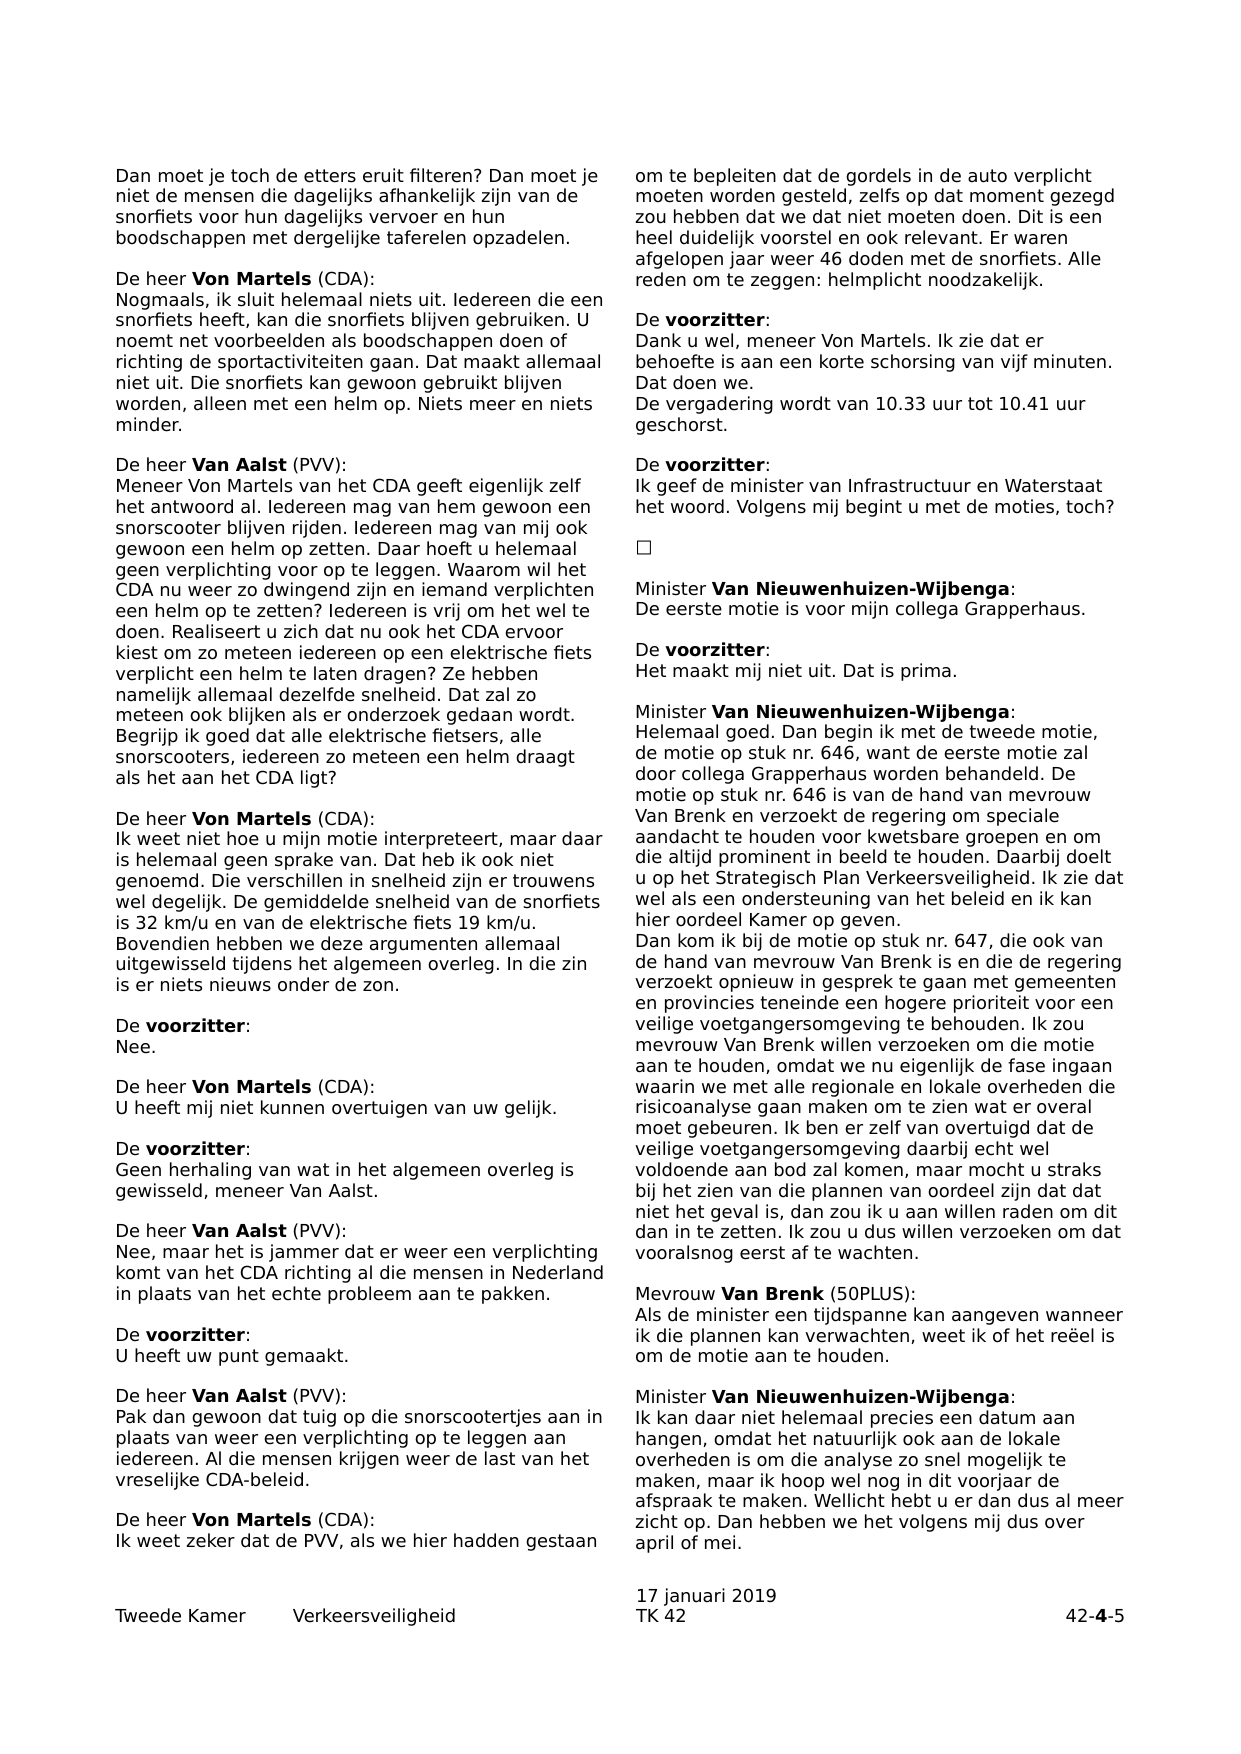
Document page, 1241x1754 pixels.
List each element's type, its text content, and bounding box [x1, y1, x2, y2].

text De voorzitter: [115, 1324, 605, 1345]
text De heer Von Martels (CDA): [115, 1510, 605, 1531]
text Minister Van Nieuwenhuizen-Wijbenga: [635, 1387, 1125, 1408]
text De vergadering wordt van 10.33 uur tot 10.41 uur geschorst. [635, 393, 1125, 435]
text Pak dan gewoon dat tuig op die snorscootertjes aan in plaats van weer een verplichting op te leggen aan iedereen. Al die mensen krijgen weer de last van het vreselijke CDA-beleid. [115, 1407, 605, 1490]
text De voorzitter: [115, 1139, 605, 1160]
text Dan kom ik bij de motie op stuk nr. 647, die ook van de hand van mevrouw Van Brenk is en die de regering verzoekt opnieuw in gesprek te gaan met gemeenten en provincies teneinde een hogere prioriteit voor een veilige voetgangersomgeving te behouden. Ik zou mevrouw Van Brenk willen verzoeken om die motie aan te houden, omdat we nu eigenlijk de fase ingaan waarin we met alle regionale en lokale overheden die risicoanalyse gaan maken om te zien wat er overal moet gebeuren. Ik ben er zelf van overtuigd dat de veilige voetgangersomgeving daarbij echt wel voldoende aan bod zal komen, maar mocht u straks bij het zien van die plannen van oordeel zijn dat dat niet het geval is, dan zou ik u aan willen raden om dit dan in te zetten. Ik zou u dus willen verzoeken om dat vooralsnog eerst af te wachten. [635, 931, 1125, 1264]
text Ik geef de minister van Infrastructuur en Waterstaat het woord. Volgens mij begint u met de moties, toch? [635, 476, 1125, 518]
text Mevrouw Van Brenk (50PLUS): [635, 1284, 1125, 1304]
text Dank u wel, meneer Von Martels. Ik zie dat er behoefte is aan een korte schorsing van vijf minuten. Dat doen we. [635, 331, 1125, 393]
text Dan moet je toch de etters eruit filteren? Dan moet je niet de mensen die dagelijks afhankelijk zijn van de snorfiets voor hun dagelijks vervoer en hun boodschappen met dergelijke taferelen opzadelen. [115, 165, 605, 249]
text De heer Von Martels (CDA): [115, 808, 605, 829]
text Helemaal goed. Dan begin ik met de tweede motie, de motie op stuk nr. 646, want de eerste motie zal door collega Grapperhaus worden behandeld. De motie op stuk nr. 646 is van de hand van mevrouw Van Brenk en verzoekt de regering om speciale aandacht te houden voor kwetsbare groepen en om die altijd prominent in beeld te houden. Daarbij doelt u op het Strategisch Plan Verkeersveiligheid. Ik zie dat wel als een ondersteuning van het beleid en ik kan hier oordeel Kamer op geven. [635, 722, 1125, 931]
text Meneer Von Martels van het CDA geeft eigenlijk zelf het antwoord al. Iedereen mag van hem gewoon een snorscooter blijven rijden. Iedereen mag van mij ook gewoon een helm op zetten. Daar hoeft u helemaal geen verplichting voor op te leggen. Waarom wil het CDA nu weer zo dwingend zijn en iemand verplichten een helm op te zetten? Iedereen is vrij om het wel te doen. Realiseert u zich dat nu ook het CDA ervoor kiest om zo meteen iedereen op een elektrische fiets verplicht een helm te laten dragen? Ze hebben namelijk allemaal dezelfde snelheid. Dat zal zo meteen ook blijken als er onderzoek gedaan wordt. Begrijp ik goed dat alle elektrische fietsers, alle snorscooters, iedereen zo meteen een helm draagt als het aan het CDA ligt? [115, 476, 605, 788]
text Het maakt mij niet uit. Dat is prima. [635, 661, 1125, 681]
text De heer Von Martels (CDA): [115, 269, 605, 289]
text Als de minister een tijdspanne kan aangeven wanneer ik die plannen kan verwachten, weet ik of het reëel is om de motie aan te houden. [635, 1304, 1125, 1367]
text Nogmaals, ik sluit helemaal niets uit. Iedereen die een snorfiets heeft, kan die snorfiets blijven gebruiken. U noemt net voorbeelden als boodschappen doen of richting de sportactiviteiten gaan. Dat maakt allemaal niet uit. Die snorfiets kan gewoon gebruikt blijven worden, alleen met een helm op. Niets meer en niets minder. [115, 289, 605, 435]
text U heeft mij niet kunnen overtuigen van uw gelijk. [115, 1098, 605, 1119]
text Ik kan daar niet helemaal precies een datum aan hangen, omdat het natuurlijk ook aan de lokale overheden is om die analyse zo snel mogelijk te maken, maar ik hoop wel nog in dit voorjaar de afspraak te maken. Wellicht hebt u er dan dus al meer zicht op. Dan hebben we het volgens mij dus over april of mei. [635, 1408, 1125, 1554]
text De heer Von Martels (CDA): [115, 1077, 605, 1098]
text De heer Van Aalst (PVV): [115, 455, 605, 476]
text De eerste motie is voor mijn collega Grapperhaus. [635, 599, 1125, 620]
text U heeft uw punt gemaakt. [115, 1345, 605, 1366]
text Nee. [115, 1037, 605, 1057]
text De heer Van Aalst (PVV): [115, 1221, 605, 1242]
text Ik weet niet hoe u mijn motie interpreteert, maar daar is helemaal geen sprake van. Dat heb ik ook niet genoemd. Die verschillen in snelheid zijn er trouwens wel degelijk. De gemiddelde snelheid van de snorfiets is 32 km/u en van de elektrische fiets 19 km/u. Bovendien hebben we deze argumenten allemaal uitgewisseld tijdens het algemeen overleg. In die zin is er niets nieuws onder de zon. [115, 829, 605, 996]
text De voorzitter: [635, 640, 1125, 661]
text Minister Van Nieuwenhuizen-Wijbenga: [635, 701, 1125, 722]
text Nee, maar het is jammer dat er weer een verplichting komt van het CDA richting al die mensen in Nederland in plaats van het echte probleem aan te pakken. [115, 1242, 605, 1304]
text ⬜ [635, 538, 1125, 558]
text om te bepleiten dat de gordels in de auto verplicht moeten worden gesteld, zelfs op dat moment gezegd zou hebben dat we dat niet moeten doen. Dit is een heel duidelijk voorstel en ook relevant. Er waren afgelopen jaar weer 46 doden met de snorfiets. Alle reden om te zeggen: helmplicht noodzakelijk. [635, 165, 1125, 290]
text De voorzitter: [635, 455, 1125, 476]
text Minister Van Nieuwenhuizen-Wijbenga: [635, 578, 1125, 599]
text De voorzitter: [115, 1016, 605, 1037]
text De heer Van Aalst (PVV): [115, 1386, 605, 1407]
text Geen herhaling van wat in het algemeen overleg is gewisseld, meneer Van Aalst. [115, 1160, 605, 1201]
text De voorzitter: [635, 310, 1125, 331]
text Ik weet zeker dat de PVV, als we hier hadden gestaan [115, 1531, 605, 1552]
